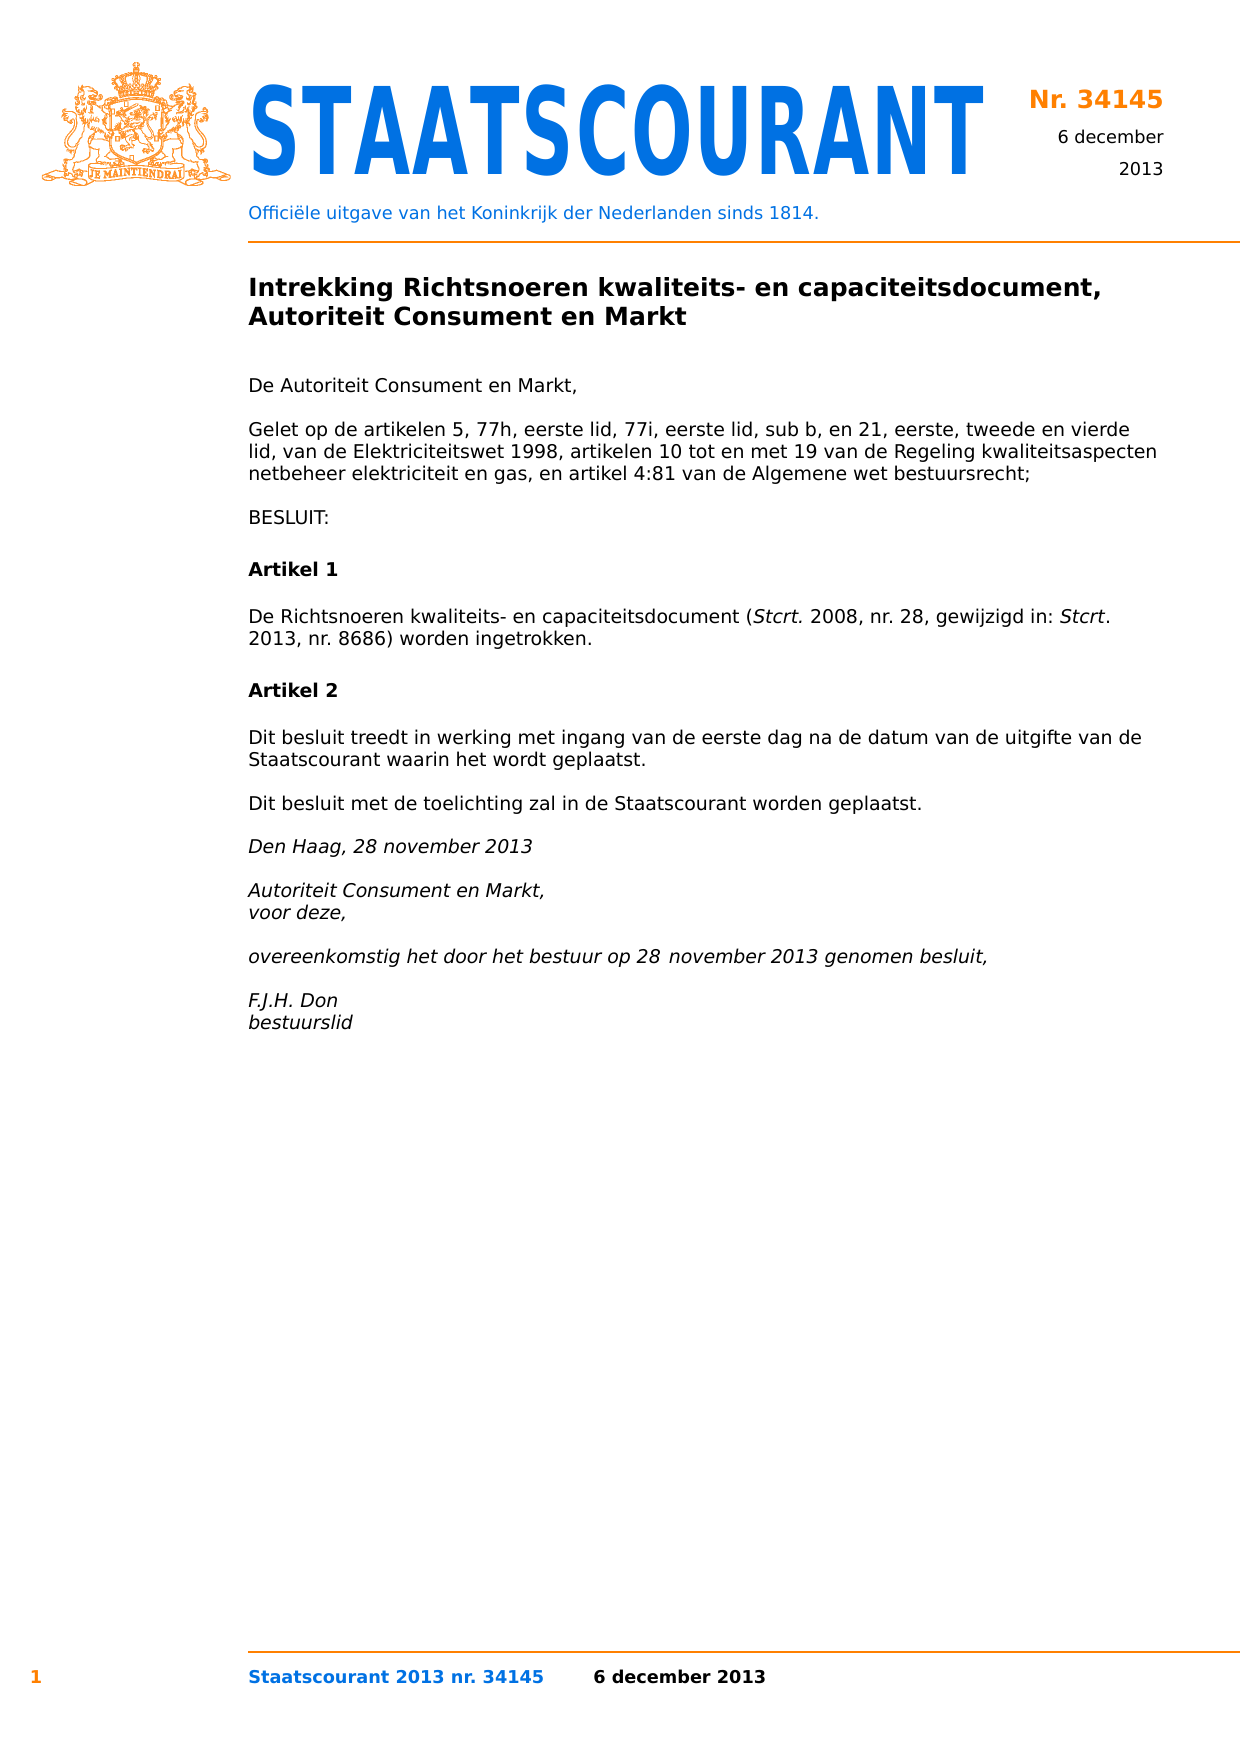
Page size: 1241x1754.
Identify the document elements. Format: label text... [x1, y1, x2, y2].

text Den Haag, 28 november 2013 [248, 836, 1163, 858]
text Gelet op de artikelen 5, 77h, eerste lid, 77i, eerste lid, sub b, en 21, eerste, tweede en vierde lid, van de Elektriciteitswet 1998, artikelen 10 tot en met 19 van de Regeling kwaliteitsaspecten netbeheer elektriciteit en gas, en artikel 4:81 van de Algemene wet bestuursrecht; [248, 419, 1163, 485]
subtitle Intrekking Richtsnoeren kwaliteits- en capaciteitsdocument, Autoriteit Consument en Markt [248, 273, 1163, 331]
table_cell Officiële uitgave van het Koninkrijk der Nederlanden sinds 1814. [248, 203, 1240, 241]
text Dit besluit met de toelichting zal in de Staatscourant worden geplaatst. [248, 792, 1163, 814]
text Autoriteit Consument en Markt, voor deze, overeenkomstig het door het bestuur op 28 november 2013 genomen besluit, F.J.H. Don bestuurslid [248, 880, 1163, 1034]
table_header STAATSCOURANT [248, 62, 998, 203]
table_cell 2013 [998, 153, 1240, 203]
table_header Nr. 34145 [998, 62, 1240, 121]
table_cell 6 december [998, 121, 1240, 153]
text Dit besluit treedt in werking met ingang van de eerste dag na de datum van de uitgifte van de Staatscourant waarin het wordt geplaatst. [248, 727, 1163, 771]
subtitle Artikel 1 [248, 559, 1163, 581]
table_header [25, 62, 248, 241]
subtitle Artikel 2 [248, 680, 1163, 702]
text BESLUIT: [248, 507, 1163, 529]
picture [41, 62, 231, 186]
text De Autoriteit Consument en Markt, [248, 375, 1163, 397]
text De Richtsnoeren kwaliteits- en capaciteitsdocument (Stcrt. 2008, nr. 28, gewijzigd in: Stcrt. 2013, nr. 8686) worden ingetrokken. [248, 606, 1163, 650]
